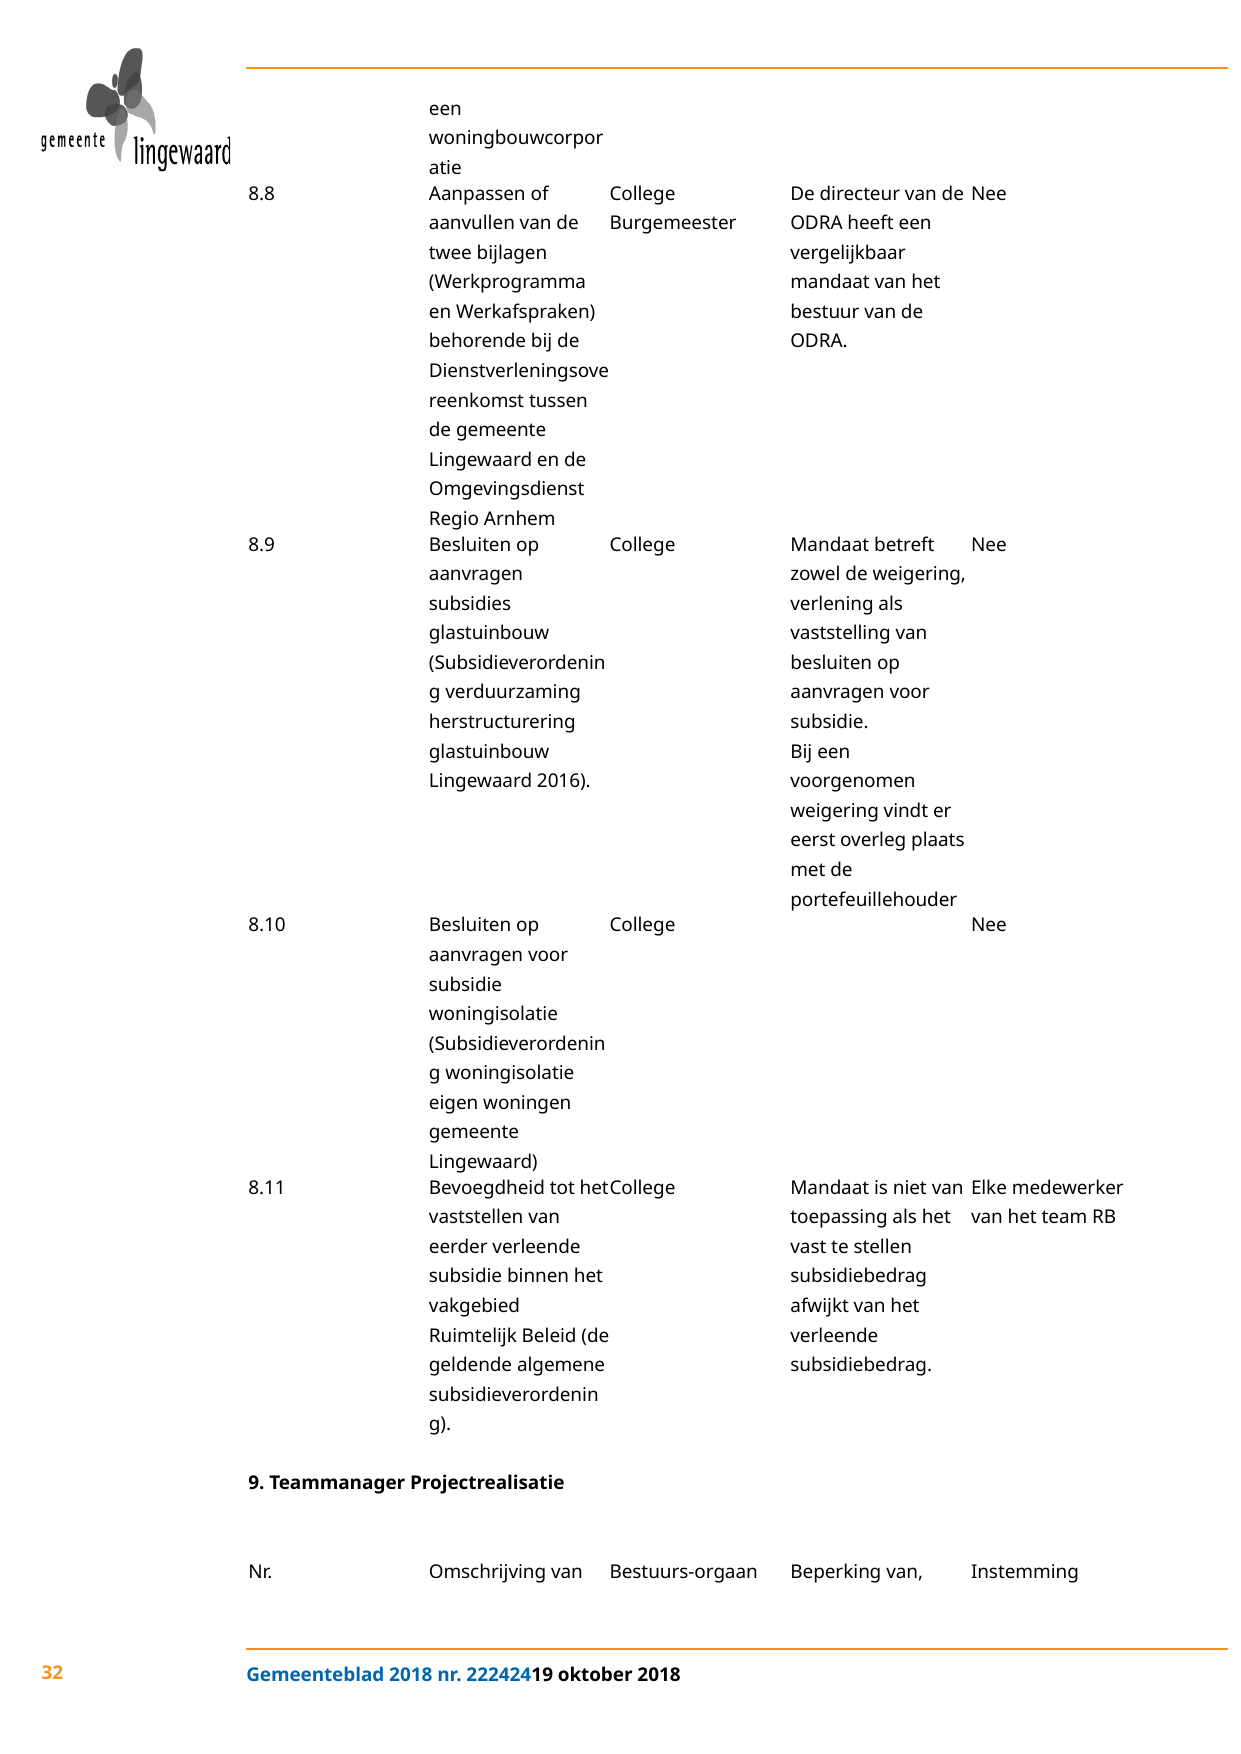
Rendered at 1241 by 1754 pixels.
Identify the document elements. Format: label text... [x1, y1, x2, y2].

table_cell 8.11 [248, 1174, 429, 1436]
table_cell Nee [971, 912, 1152, 1174]
table_cell een woningbouwcorporatie [429, 95, 609, 180]
table_header Omschrijving van [429, 1558, 609, 1584]
table_header Instemming [971, 1558, 1152, 1584]
table_cell Mandaat betreft zowel de weigering, verlening als vaststelling van besluiten op aanvragen voor subsidie. Bij een voorgenomen weigering vindt er eerst overleg plaats met de portefeuillehouder [790, 531, 971, 912]
text 9. Teammanager Projectrealisatie [248, 1469, 1152, 1495]
table_cell [609, 95, 790, 180]
table_cell 8.8 [248, 180, 429, 531]
table_cell Aanpassen of aanvullen van de twee bijlagen (Werkprogramma en Werkafspraken) behorende bij de Dienstverleningsovereenkomst tussen de gemeente Lingewaard en de Omgevingsdienst Regio Arnhem [429, 180, 609, 531]
table_header Bestuurs-orgaan [609, 1558, 790, 1584]
table_cell Mandaat is niet van toepassing als het vast te stellen subsidiebedrag afwijkt van het verleende subsidiebedrag. [790, 1174, 971, 1436]
table_cell College Burgemeester [609, 180, 790, 531]
table_cell De directeur van de ODRA heeft een vergelijkbaar mandaat van het bestuur van de ODRA. [790, 180, 971, 531]
table_header Beperking van, [790, 1558, 971, 1584]
table_cell Bevoegdheid tot het vaststellen van eerder verleende subsidie binnen het vakgebied Ruimtelijk Beleid (de geldende algemene subsidieverordening). [429, 1174, 609, 1436]
table_cell [971, 95, 1152, 180]
table_cell [248, 95, 429, 180]
table_cell College [609, 912, 790, 1174]
table_cell Nee [971, 531, 1152, 912]
table_cell Besluiten op aanvragen voor subsidie woningisolatie (Subsidieverordening woningisolatie eigen woningen gemeente Lingewaard) [429, 912, 609, 1174]
table_cell College [609, 1174, 790, 1436]
table_cell Besluiten op aanvragen subsidies glastuinbouw (Subsidieverordening verduurzaming herstructurering glastuinbouw Lingewaard 2016). [429, 531, 609, 912]
table_cell Elke medewerker van het team RB [971, 1174, 1152, 1436]
table_cell [790, 95, 971, 180]
table_cell 8.9 [248, 531, 429, 912]
picture [41, 47, 231, 172]
table_cell College [609, 531, 790, 912]
table_cell [790, 912, 971, 1174]
table_header Nr. [248, 1558, 429, 1584]
table_cell 8.10 [248, 912, 429, 1174]
table_cell Nee [971, 180, 1152, 531]
